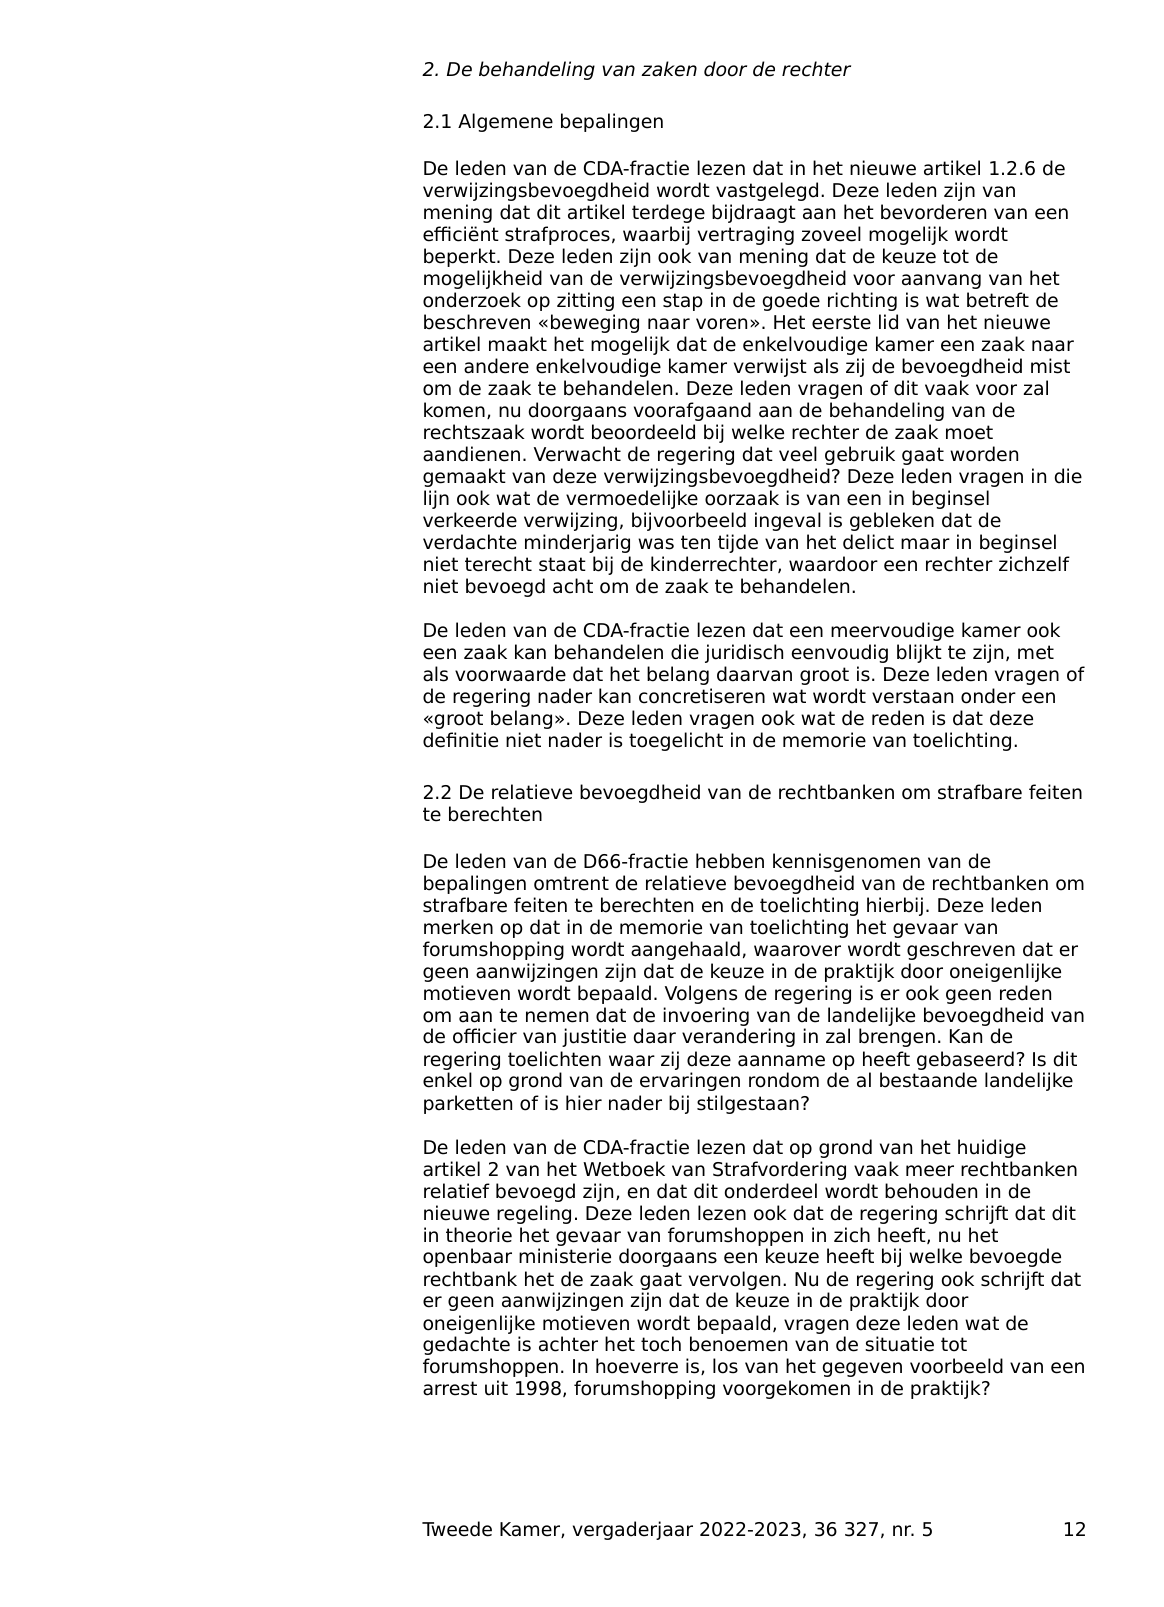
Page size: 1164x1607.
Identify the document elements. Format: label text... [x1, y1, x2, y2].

text De leden van de D66-fractie hebben kennisgenomen van de bepalingen omtrent de relatieve bevoegdheid van de rechtbanken om strafbare feiten te berechten en de toelichting hierbij. Deze leden merken op dat in de memorie van toelichting het gevaar van forumshopping wordt aangehaald, waarover wordt geschreven dat er geen aanwijzingen zijn dat de keuze in de praktijk door oneigenlijke motieven wordt bepaald. Volgens de regering is er ook geen reden om aan te nemen dat de invoering van de landelijke bevoegdheid van de officier van justitie daar verandering in zal brengen. Kan de regering toelichten waar zij deze aanname op heeft gebaseerd? Is dit enkel op grond van de ervaringen rondom de al bestaande landelijke parketten of is hier nader bij stilgestaan? [422, 851, 1087, 1114]
text De leden van de CDA-fractie lezen dat in het nieuwe artikel 1.2.6 de verwijzingsbevoegdheid wordt vastgelegd. Deze leden zijn van mening dat dit artikel terdege bijdraagt aan het bevorderen van een efficiënt strafproces, waarbij vertraging zoveel mogelijk wordt beperkt. Deze leden zijn ook van mening dat de keuze tot de mogelijkheid van de verwijzingsbevoegdheid voor aanvang van het onderzoek op zitting een stap in de goede richting is wat betreft de beschreven «beweging naar voren». Het eerste lid van het nieuwe artikel maakt het mogelijk dat de enkelvoudige kamer een zaak naar een andere enkelvoudige kamer verwijst als zij de bevoegdheid mist om de zaak te behandelen. Deze leden vragen of dit vaak voor zal komen, nu doorgaans voorafgaand aan de behandeling van de rechtszaak wordt beoordeeld bij welke rechter de zaak moet aandienen. Verwacht de regering dat veel gebruik gaat worden gemaakt van deze verwijzingsbevoegdheid? Deze leden vragen in die lijn ook wat de vermoedelijke oorzaak is van een in beginsel verkeerde verwijzing, bijvoorbeeld ingeval is gebleken dat de verdachte minderjarig was ten tijde van het delict maar in beginsel niet terecht staat bij de kinderrechter, waardoor een rechter zichzelf niet bevoegd acht om de zaak te behandelen. [422, 158, 1087, 598]
text De leden van de CDA-fractie lezen dat op grond van het huidige artikel 2 van het Wetboek van Strafvordering vaak meer rechtbanken relatief bevoegd zijn, en dat dit onderdeel wordt behouden in de nieuwe regeling. Deze leden lezen ook dat de regering schrijft dat dit in theorie het gevaar van forumshoppen in zich heeft, nu het openbaar ministerie doorgaans een keuze heeft bij welke bevoegde rechtbank het de zaak gaat vervolgen. Nu de regering ook schrijft dat er geen aanwijzingen zijn dat de keuze in de praktijk door oneigenlijke motieven wordt bepaald, vragen deze leden wat de gedachte is achter het toch benoemen van de situatie tot forumshoppen. In hoeverre is, los van het gegeven voorbeeld van een arrest uit 1998, forumshopping voorgekomen in de praktijk? [422, 1137, 1087, 1400]
text De leden van de CDA-fractie lezen dat een meervoudige kamer ook een zaak kan behandelen die juridisch eenvoudig blijkt te zijn, met als voorwaarde dat het belang daarvan groot is. Deze leden vragen of de regering nader kan concretiseren wat wordt verstaan onder een «groot belang». Deze leden vragen ook wat de reden is dat deze definitie niet nader is toegelicht in de memorie van toelichting. [422, 620, 1087, 752]
subtitle 2. De behandeling van zaken door de rechter [422, 59, 1087, 81]
subtitle 2.1 Algemene bepalingen [422, 111, 1087, 133]
subtitle 2.2 De relatieve bevoegdheid van de rechtbanken om strafbare feiten te berechten [422, 782, 1087, 826]
